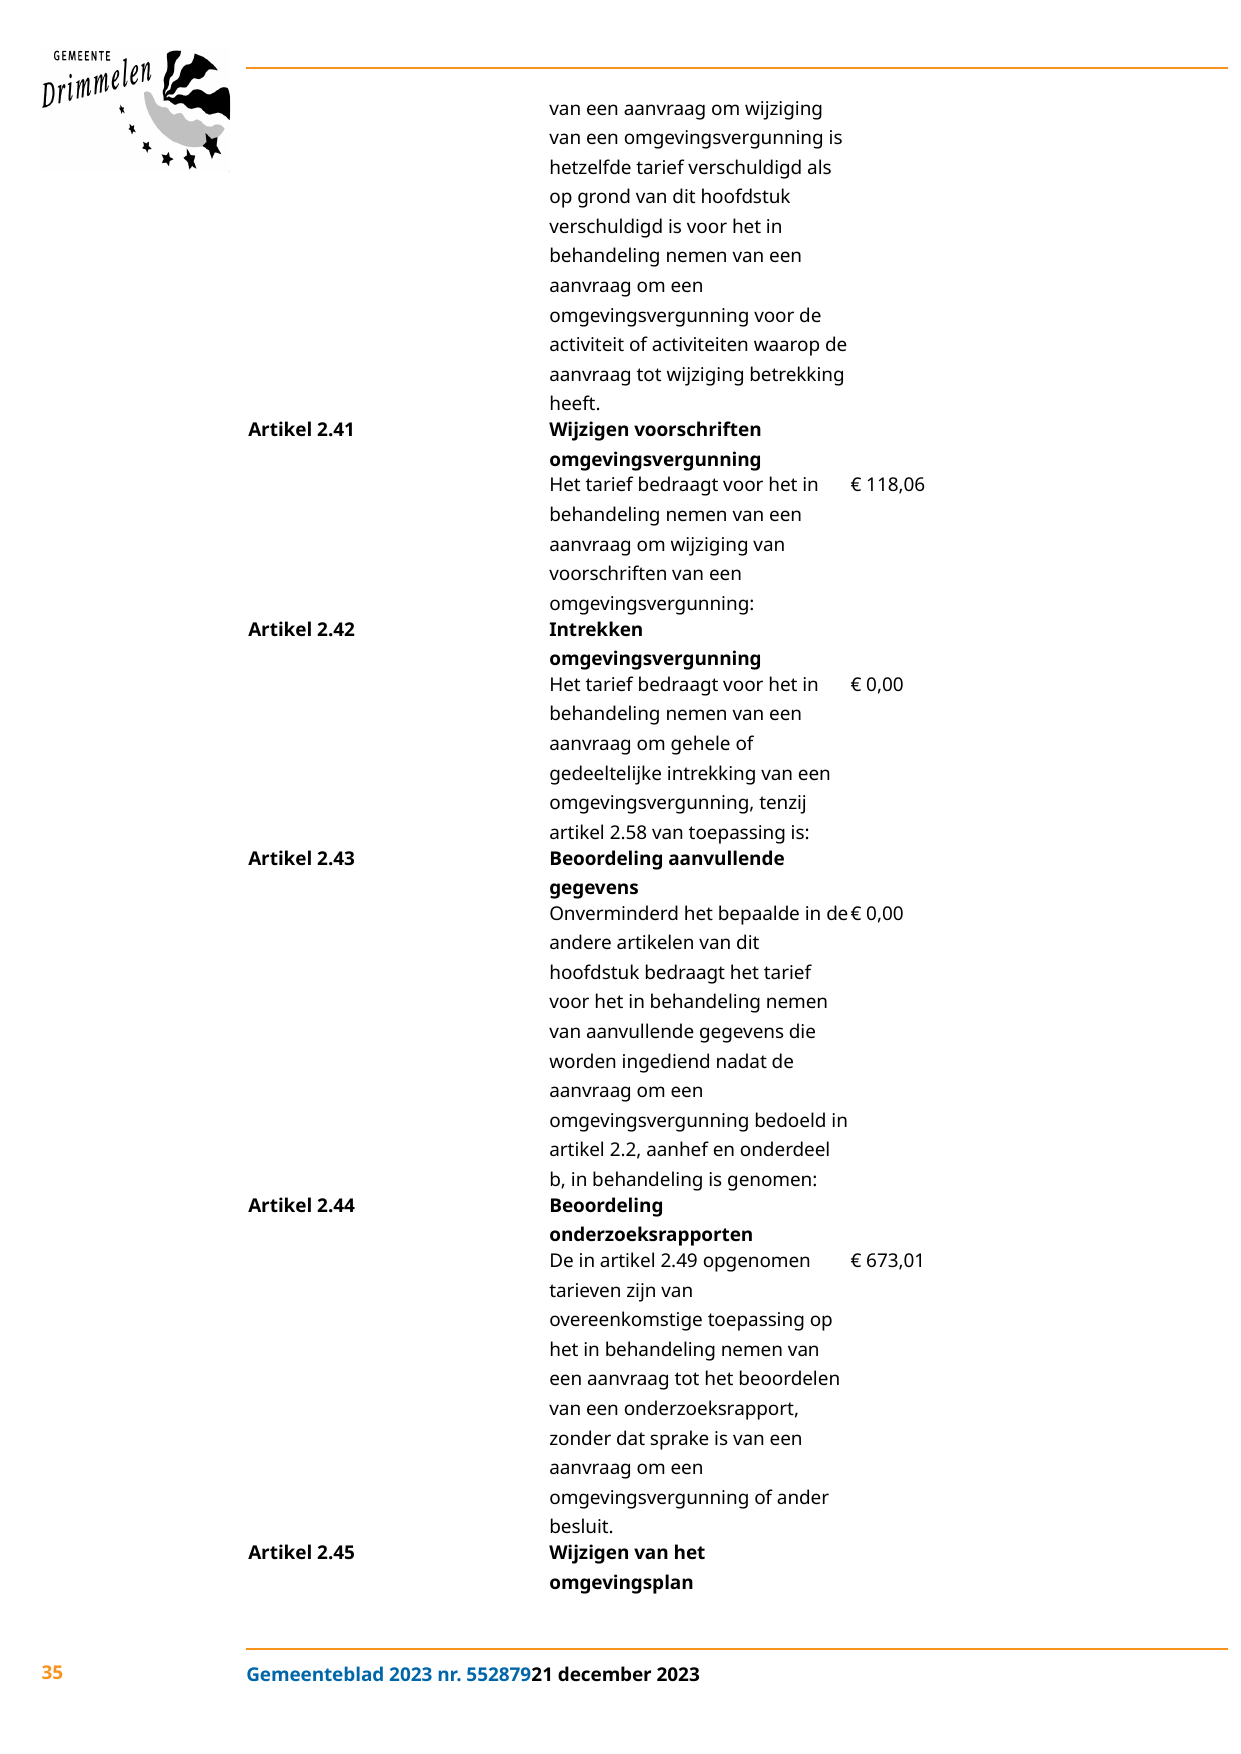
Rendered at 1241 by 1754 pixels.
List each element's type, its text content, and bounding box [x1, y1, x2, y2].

table_cell [248, 95, 549, 416]
table_cell Artikel 2.41 [248, 416, 549, 472]
table_cell Het tarief bedraagt voor het in behandeling nemen van een aanvraag om wijziging van voorschriften van een omgevingsvergunning: [549, 472, 850, 616]
table_cell [850, 95, 1152, 416]
table_cell Het tarief bedraagt voor het in behandeling nemen van een aanvraag om gehele of gedeeltelijke intrekking van een omgevingsvergunning, tenzij artikel 2.58 van toepassing is: [549, 671, 850, 845]
table_cell Wijzigen voorschriften omgevingsvergunning [549, 416, 850, 472]
table_cell € 0,00 [850, 671, 1152, 845]
table_cell [850, 416, 1152, 472]
table_cell [248, 1247, 549, 1539]
table_cell Beoordeling aanvullende gegevens [549, 845, 850, 900]
table_cell € 673,01 [850, 1247, 1152, 1539]
table_cell [850, 1539, 1152, 1594]
table_cell [850, 616, 1152, 671]
table_cell € 0,00 [850, 900, 1152, 1192]
table_cell [850, 1192, 1152, 1247]
table_cell Onverminderd het bepaalde in de andere artikelen van dit hoofdstuk bedraagt het tarief voor het in behandeling nemen van aanvullende gegevens die worden ingediend nadat de aanvraag om een omgevingsvergunning bedoeld in artikel 2.2, aanhef en onderdeel b, in behandeling is genomen: [549, 900, 850, 1192]
table_cell Wijzigen van het omgevingsplan [549, 1539, 850, 1594]
table_cell [248, 472, 549, 616]
table_cell van een aanvraag om wijziging van een omgevingsvergunning is hetzelfde tarief verschuldigd als op grond van dit hoofdstuk verschuldigd is voor het in behandeling nemen van een aanvraag om een omgevingsvergunning voor de activiteit of activiteiten waarop de aanvraag tot wijziging betrekking heeft. [549, 95, 850, 416]
table_cell € 118,06 [850, 472, 1152, 616]
table_cell [850, 845, 1152, 900]
table_cell De in artikel 2.49 opgenomen tarieven zijn van overeenkomstige toepassing op het in behandeling nemen van een aanvraag tot het beoordelen van een onderzoeksrapport, zonder dat sprake is van een aanvraag om een omgevingsvergunning of ander besluit. [549, 1247, 850, 1539]
table_cell Artikel 2.45 [248, 1539, 549, 1594]
picture [41, 47, 231, 172]
table_cell Beoordeling onderzoeksrapporten [549, 1192, 850, 1247]
table_cell Artikel 2.43 [248, 845, 549, 900]
table_cell [248, 671, 549, 845]
table_cell Artikel 2.42 [248, 616, 549, 671]
table_cell Artikel 2.44 [248, 1192, 549, 1247]
table_cell [248, 900, 549, 1192]
table_cell Intrekken omgevingsvergunning [549, 616, 850, 671]
